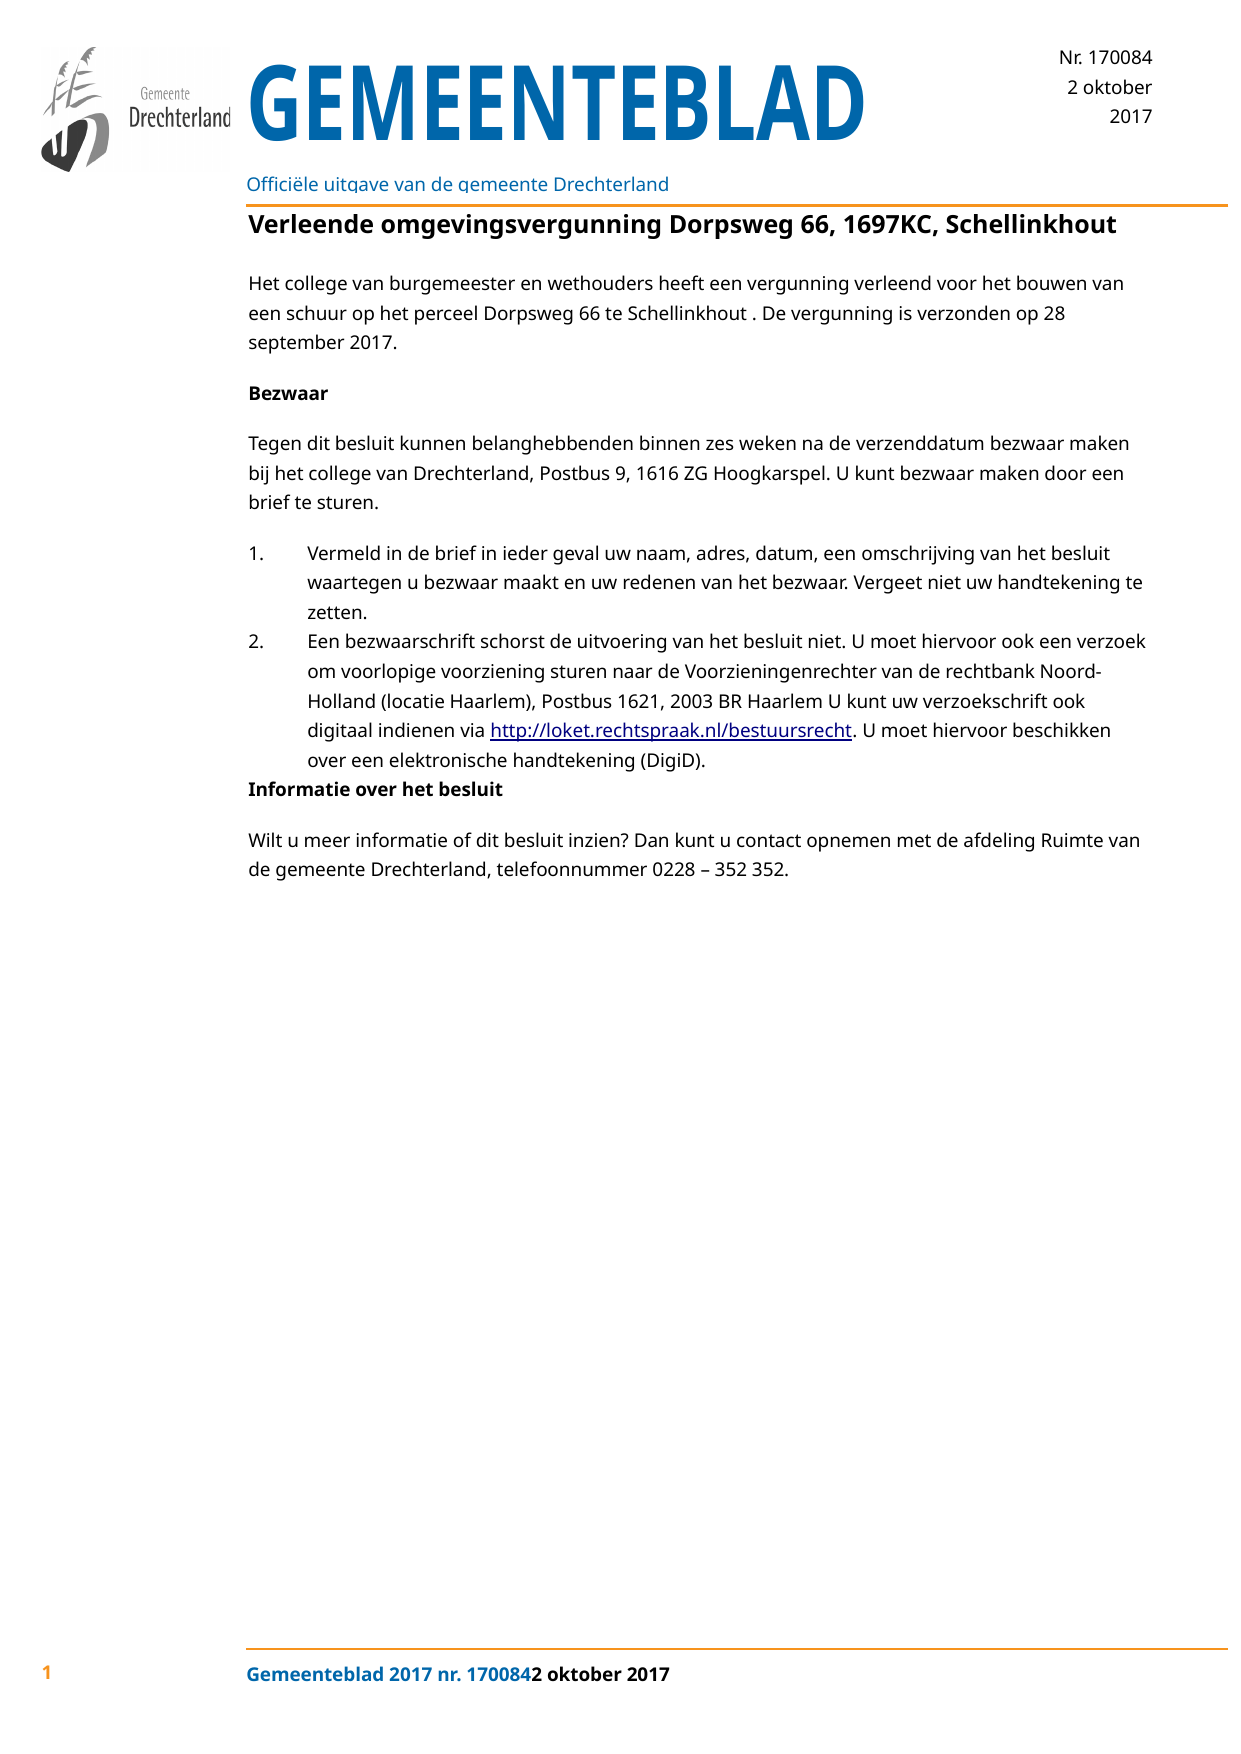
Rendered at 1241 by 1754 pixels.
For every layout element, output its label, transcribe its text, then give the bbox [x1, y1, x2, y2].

text Het college van burgemeester en wethouders heeft een vergunning verleend voor het bouwen van een schuur op het perceel Dorpsweg 66 te Schellinkhout . De vergunning is verzonden op 28 september 2017. [248, 270, 1152, 355]
text Wilt u meer informatie of dit besluit inzien? Dan kunt u contact opnemen met de afdeling Ruimte van de gemeente Drechterland, telefoonnummer 0228 – 352 352. [248, 827, 1152, 882]
picture [41, 47, 231, 172]
text Verleende omgevingsvergunning Dorpsweg 66, 1697KC, Schellinkhout [248, 207, 1152, 241]
list Vermeld in de brief in ieder geval uw naam, adres, datum, een omschrijving van het besluit waartegen u bezwaar maakt en uw redenen van het bezwaar. Vergeet niet uw handtekening te zetten. [248, 540, 1152, 625]
text Tegen dit besluit kunnen belanghebbenden binnen zes weken na de verzenddatum bezwaar maken bij het college van Drechterland, Postbus 9, 1616 ZG Hoogkarspel. U kunt bezwaar maken door een brief te sturen. [248, 430, 1152, 515]
text Bezwaar [248, 380, 1152, 406]
text Informatie over het besluit [248, 777, 1152, 802]
list Een bezwaarschrift schorst de uitvoering van het besluit niet. U moet hiervoor ook een verzoek om voorlopige voorziening sturen naar de Voorzieningenrechter van de rechtbank Noord-Holland (locatie Haarlem), Postbus 1621, 2003 BR Haarlem U kunt uw verzoekschrift ook digitaal indienen via http://loket.rechtspraak.nl/bestuursrecht. U moet hiervoor beschikken over een elektronische handtekening (DigiD). [248, 629, 1152, 773]
